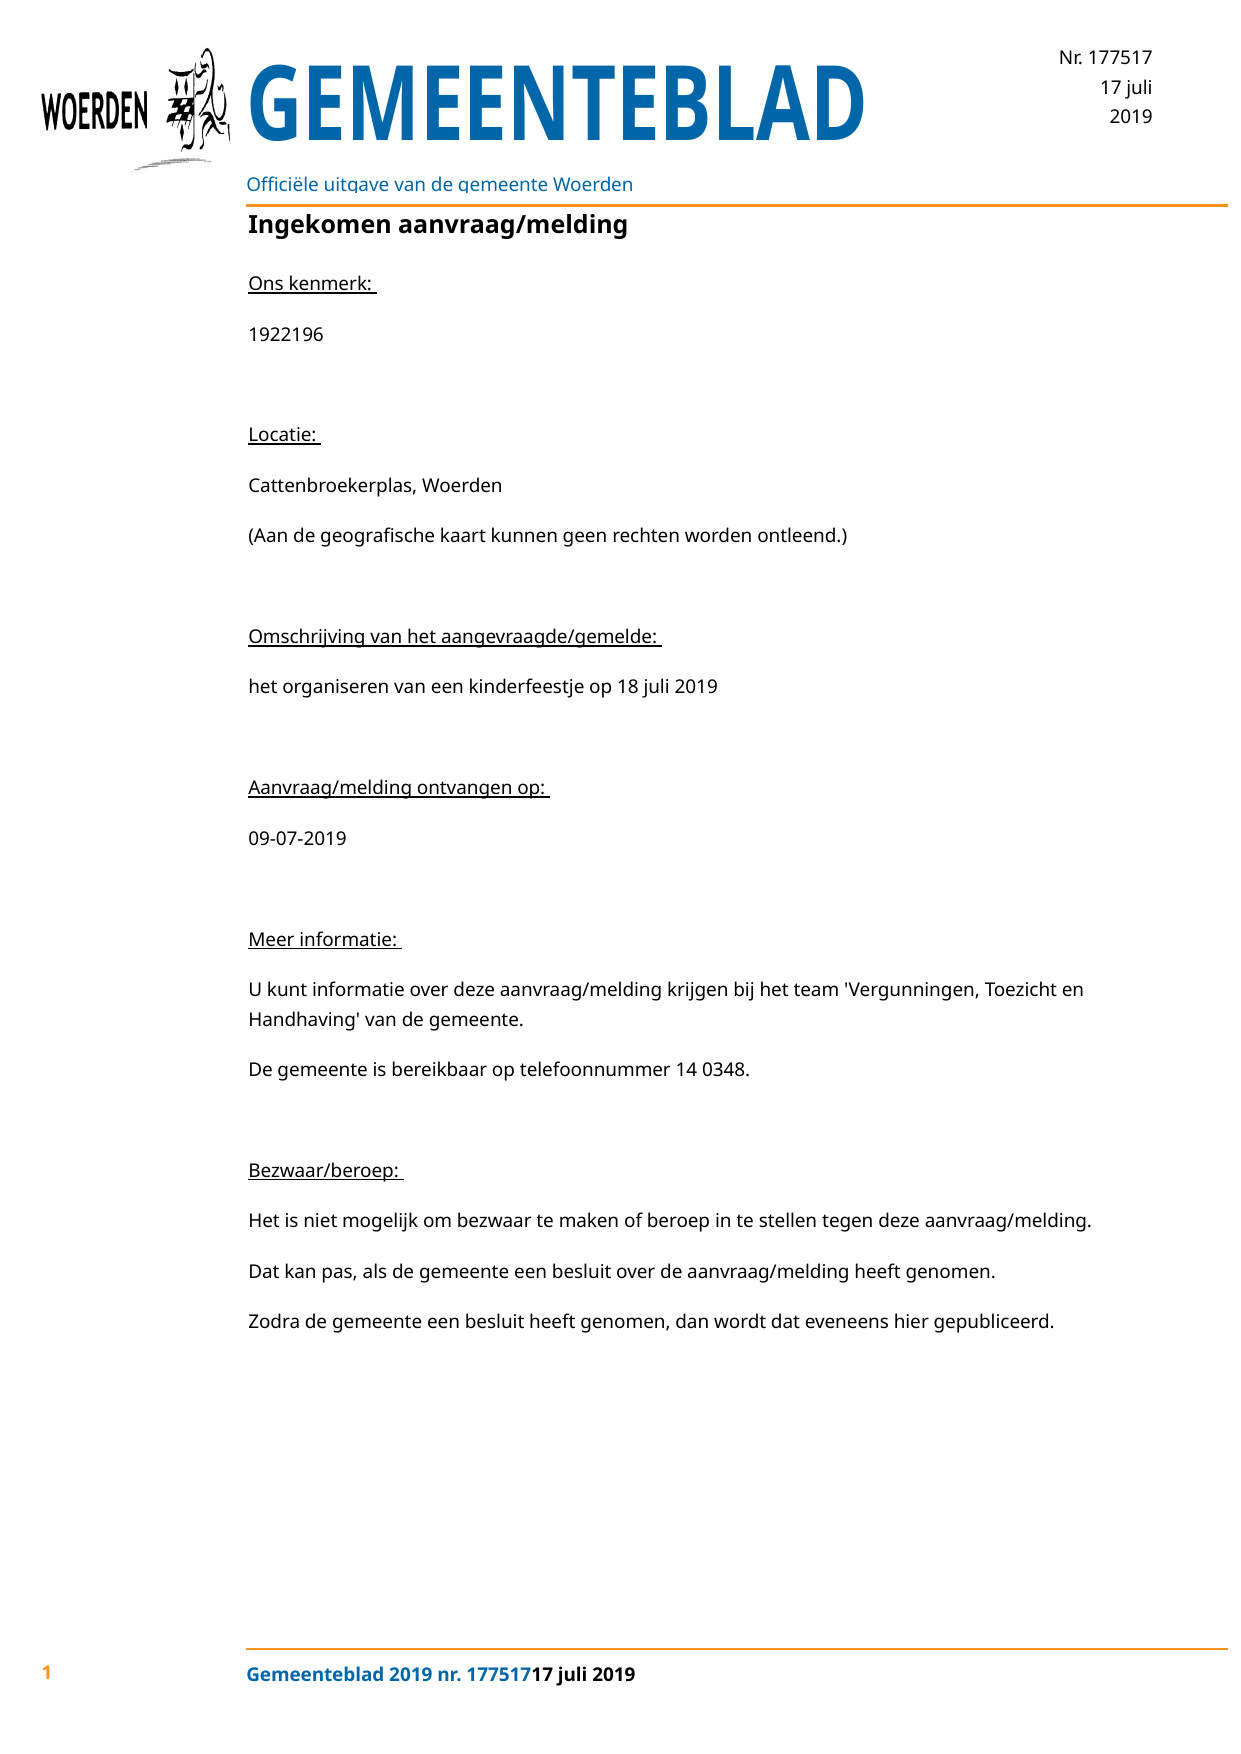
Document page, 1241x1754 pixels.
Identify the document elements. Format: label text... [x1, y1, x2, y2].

text Dat kan pas, als de gemeente een besluit over de aanvraag/melding heeft genomen. [248, 1258, 1152, 1283]
text Cattenbroekerplas, Woerden [248, 472, 1152, 498]
text 1922196 [248, 321, 1152, 346]
text (Aan de geografische kaart kunnen geen rechten worden ontleend.) [248, 522, 1152, 548]
picture [41, 47, 231, 172]
text Zodra de gemeente een besluit heeft genomen, dan wordt dat eveneens hier gepubliceerd. [248, 1308, 1152, 1334]
text 09-07-2019 [248, 825, 1152, 851]
text Omschrijving van het aangevraagde/gemelde: [248, 623, 1152, 649]
text Het is niet mogelijk om bezwaar te maken of beroep in te stellen tegen deze aanvraag/melding. [248, 1207, 1152, 1233]
text Ons kenmerk: [248, 270, 1152, 296]
text Locatie: [248, 422, 1152, 447]
text Ingekomen aanvraag/melding [248, 207, 1152, 241]
text De gemeente is bereikbaar op telefoonnummer 14 0348. [248, 1056, 1152, 1082]
text Meer informatie: [248, 926, 1152, 951]
text Bezwaar/beroep: [248, 1157, 1152, 1183]
text het organiseren van een kinderfeestje op 18 juli 2019 [248, 674, 1152, 699]
text U kunt informatie over deze aanvraag/melding krijgen bij het team 'Vergunningen, Toezicht en Handhaving' van de gemeente. [248, 976, 1152, 1031]
text Aanvraag/melding ontvangen op: [248, 774, 1152, 800]
